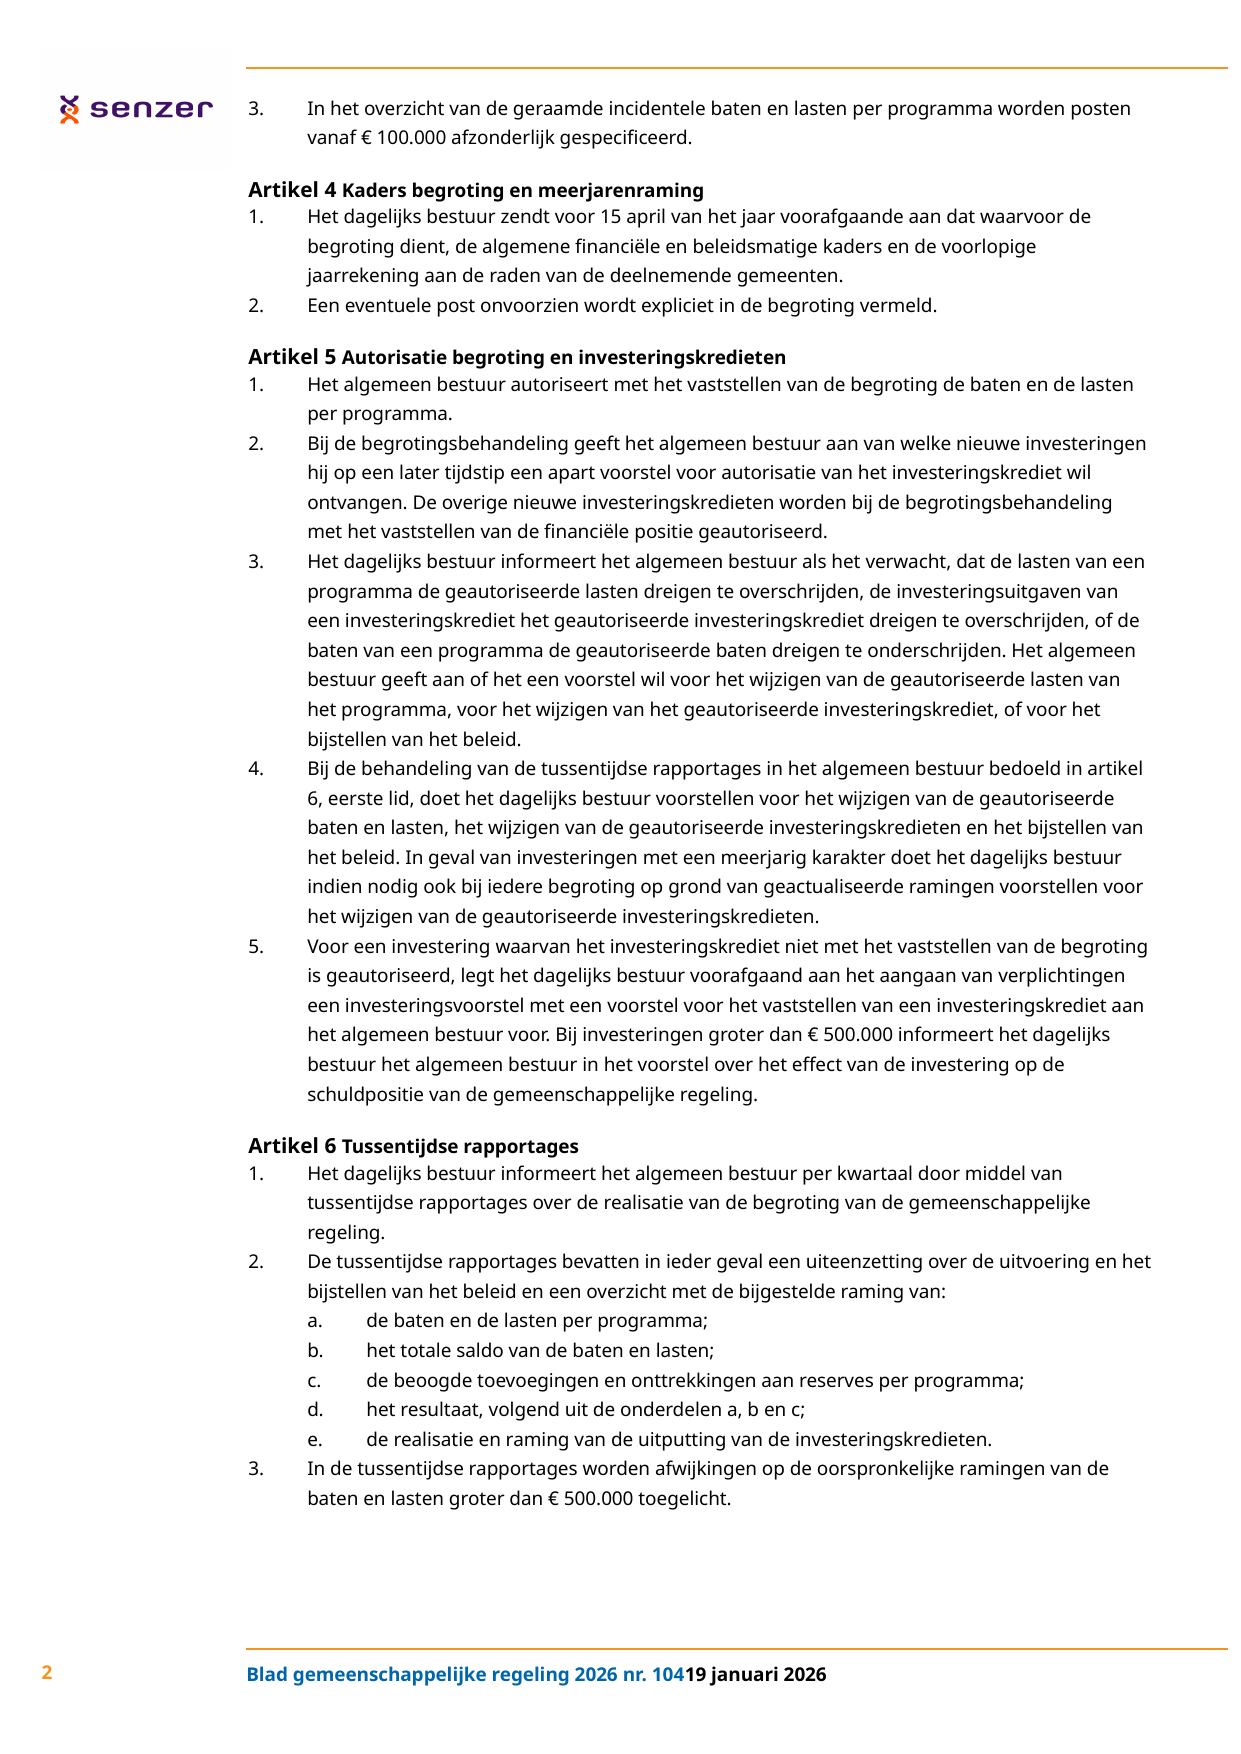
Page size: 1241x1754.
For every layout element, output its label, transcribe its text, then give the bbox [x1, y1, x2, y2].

list Voor een investering waarvan het investeringskrediet niet met het vaststellen van de begroting is geautoriseerd, legt het dagelijks bestuur voorafgaand aan het aangaan van verplichtingen een investeringsvoorstel met een voorstel voor het vaststellen van een investeringskrediet aan het algemeen bestuur voor. Bij investeringen groter dan € 500.000 informeert het dagelijks bestuur het algemeen bestuur in het voorstel over het effect van de investering op de schuldpositie van de gemeenschappelijke regeling. [248, 933, 1152, 1107]
list De tussentijdse rapportages bevatten in ieder geval een uiteenzetting over de uitvoering en het bijstellen van het beleid en een overzicht met de bijgestelde raming van: [248, 1248, 1152, 1304]
list de beoogde toevoegingen en onttrekkingen aan reserves per programma; [307, 1367, 1152, 1392]
list Het algemeen bestuur autoriseert met het vaststellen van de begroting de baten en de lasten per programma. [248, 371, 1152, 426]
list In het overzicht van de geraamde incidentele baten en lasten per programma worden posten vanaf € 100.000 afzonderlijk gespecificeerd. [248, 95, 1152, 150]
list het resultaat, volgend uit de onderdelen a, b en c; [307, 1396, 1152, 1422]
list In de tussentijdse rapportages worden afwijkingen op de oorspronkelijke ramingen van de baten en lasten groter dan € 500.000 toegelicht. [248, 1456, 1152, 1511]
list de baten en de lasten per programma; [307, 1308, 1152, 1333]
text Artikel 5 Autorisatie begroting en investeringskredieten [248, 342, 1152, 371]
list Het dagelijks bestuur informeert het algemeen bestuur per kwartaal door middel van tussentijdse rapportages over de realisatie van de begroting van de gemeenschappelijke regeling. [248, 1160, 1152, 1244]
picture [41, 47, 231, 172]
list Bij de begrotingsbehandeling geeft het algemeen bestuur aan van welke nieuwe investeringen hij op een later tijdstip een apart voorstel voor autorisatie van het investeringskrediet wil ontvangen. De overige nieuwe investeringskredieten worden bij de begrotingsbehandeling met het vaststellen van de financiële positie geautoriseerd. [248, 430, 1152, 544]
list het totale saldo van de baten en lasten; [307, 1337, 1152, 1363]
list Bij de behandeling van de tussentijdse rapportages in het algemeen bestuur bedoeld in artikel 6, eerste lid, doet het dagelijks bestuur voorstellen voor het wijzigen van de geautoriseerde baten en lasten, het wijzigen van de geautoriseerde investeringskredieten en het bijstellen van het beleid. In geval van investeringen met een meerjarig karakter doet het dagelijks bestuur indien nodig ook bij iedere begroting op grond van geactualiseerde ramingen voorstellen voor het wijzigen van de geautoriseerde investeringskredieten. [248, 755, 1152, 929]
list Het dagelijks bestuur zendt voor 15 april van het jaar voorafgaande aan dat waarvoor de begroting dient, de algemene financiële en beleidsmatige kaders en de voorlopige jaarrekening aan de raden van de deelnemende gemeenten. [248, 203, 1152, 288]
list Een eventuele post onvoorzien wordt expliciet in de begroting vermeld. [248, 292, 1152, 318]
text Artikel 6 Tussentijdse rapportages [248, 1131, 1152, 1160]
list Het dagelijks bestuur informeert het algemeen bestuur als het verwacht, dat de lasten van een programma de geautoriseerde lasten dreigen te overschrijden, de investeringsuitgaven van een investeringskrediet het geautoriseerde investeringskrediet dreigen te overschrijden, of de baten van een programma de geautoriseerde baten dreigen te onderschrijden. Het algemeen bestuur geeft aan of het een voorstel wil voor het wijzigen van de geautoriseerde lasten van het programma, voor het wijzigen van het geautoriseerde investeringskrediet, of voor het bijstellen van het beleid. [248, 548, 1152, 752]
list de realisatie en raming van de uitputting van de investeringskredieten. [307, 1426, 1152, 1452]
text Artikel 4 Kaders begroting en meerjarenraming [248, 175, 1152, 203]
